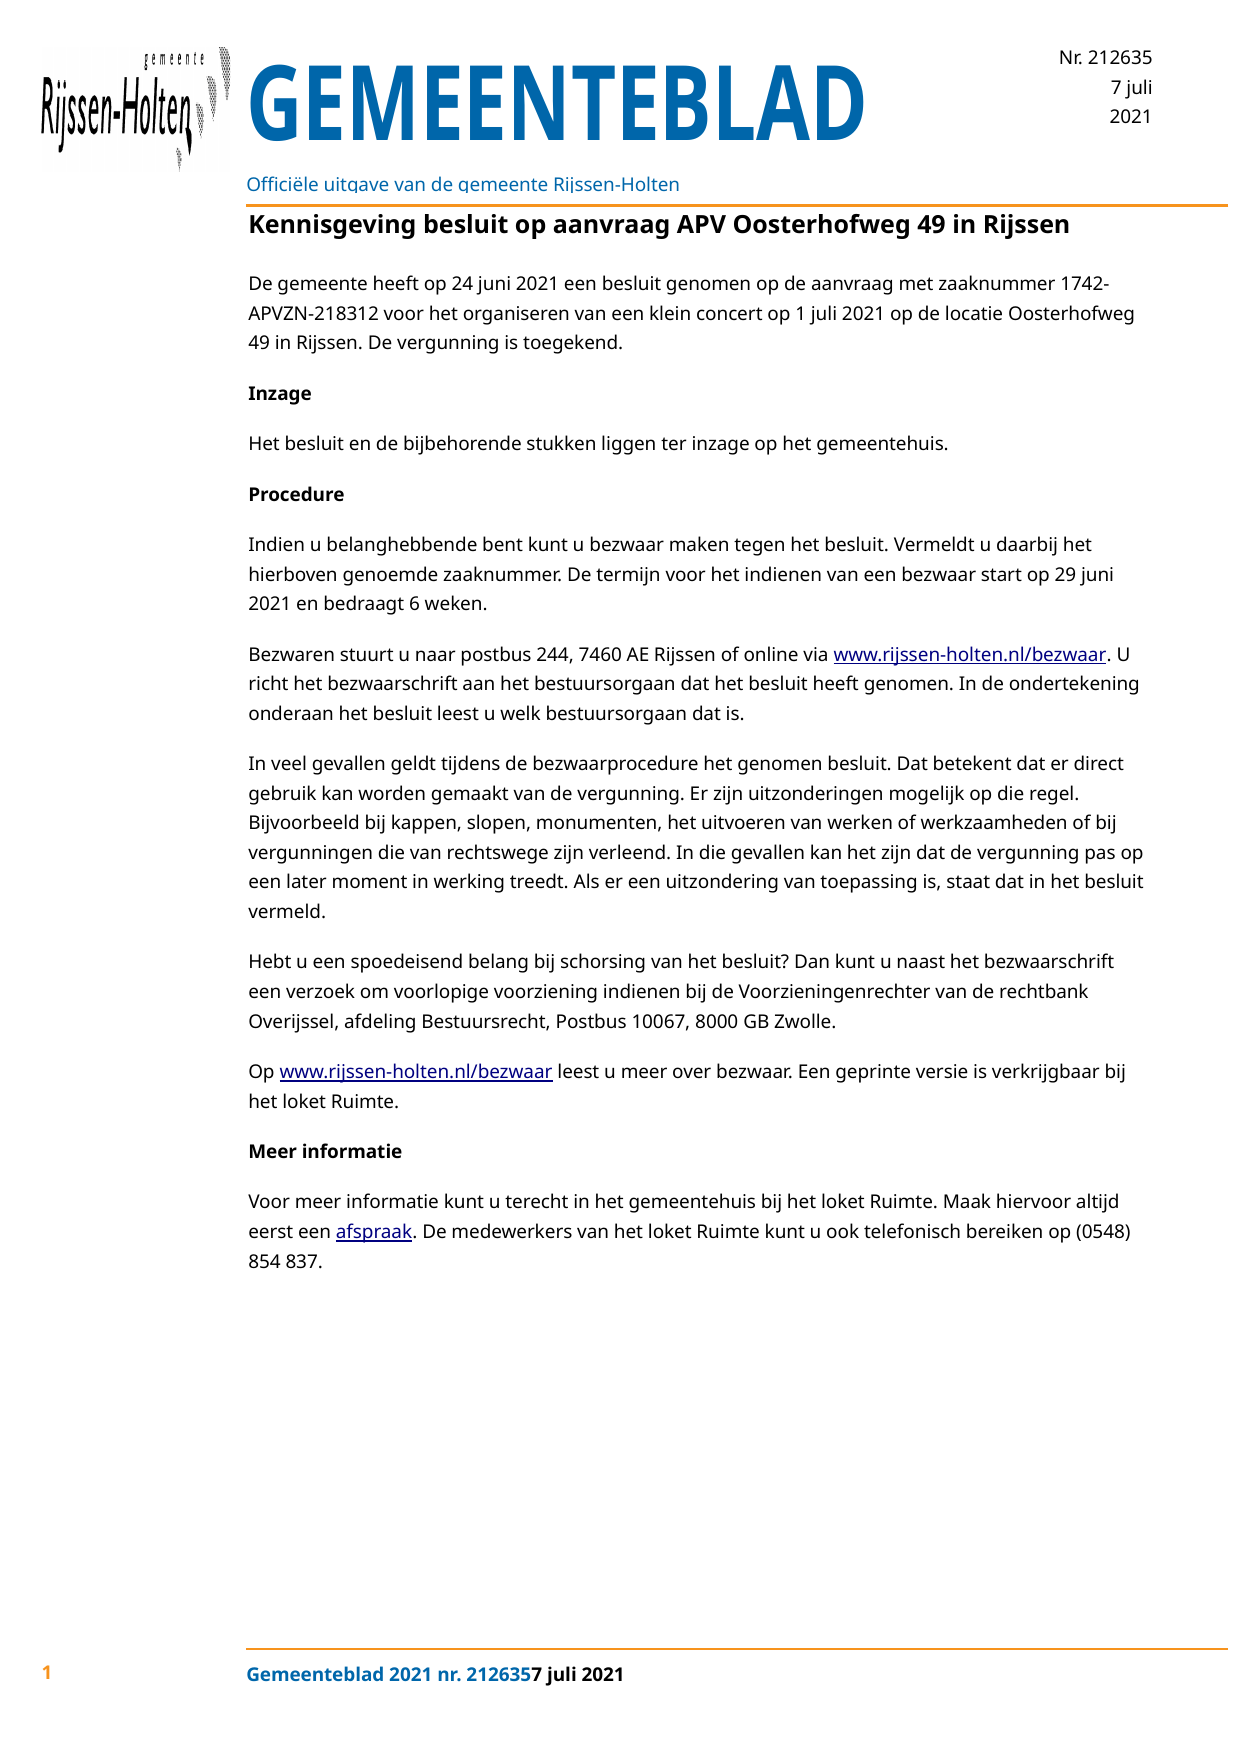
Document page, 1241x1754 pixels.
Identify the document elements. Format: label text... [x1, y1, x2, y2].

text Het besluit en de bijbehorende stukken liggen ter inzage op het gemeentehuis. [248, 430, 1152, 456]
text Bezwaren stuurt u naar postbus 244, 7460 AE Rijssen of online via www.rijssen-holten.nl/bezwaar. U richt het bezwaarschrift aan het bestuursorgaan dat het besluit heeft genomen. In de ondertekening onderaan het besluit leest u welk bestuursorgaan dat is. [248, 641, 1152, 726]
text Op www.rijssen-holten.nl/bezwaar leest u meer over bezwaar. Een geprinte versie is verkrijgbaar bij het loket Ruimte. [248, 1058, 1152, 1113]
text Procedure [248, 481, 1152, 506]
text Indien u belanghebbende bent kunt u bezwaar maken tegen het besluit. Vermeldt u daarbij het hierboven genoemde zaaknummer. De termijn voor het indienen van een bezwaar start op 29 juni 2021 en bedraagt 6 weken. [248, 531, 1152, 616]
text Meer informatie [248, 1138, 1152, 1164]
text Kennisgeving besluit op aanvraag APV Oosterhofweg 49 in Rijssen [248, 207, 1152, 241]
text De gemeente heeft op 24 juni 2021 een besluit genomen op de aanvraag met zaaknummer 1742-APVZN-218312 voor het organiseren van een klein concert op 1 juli 2021 op de locatie Oosterhofweg 49 in Rijssen. De vergunning is toegekend. [248, 270, 1152, 355]
picture [41, 47, 231, 172]
text Voor meer informatie kunt u terecht in het gemeentehuis bij het loket Ruimte. Maak hiervoor altijd eerst een afspraak. De medewerkers van het loket Ruimte kunt u ook telefonisch bereiken op (0548) 854 837. [248, 1189, 1152, 1273]
text Hebt u een spoedeisend belang bij schorsing van het besluit? Dan kunt u naast het bezwaarschrift een verzoek om voorlopige voorziening indienen bij de Voorzieningenrechter van de rechtbank Overijssel, afdeling Bestuursrecht, Postbus 10067, 8000 GB Zwolle. [248, 949, 1152, 1033]
text In veel gevallen geldt tijdens de bezwaarprocedure het genomen besluit. Dat betekent dat er direct gebruik kan worden gemaakt van de vergunning. Er zijn uitzonderingen mogelijk op die regel. Bijvoorbeeld bij kappen, slopen, monumenten, het uitvoeren van werken of werkzaamheden of bij vergunningen die van rechtswege zijn verleend. In die gevallen kan het zijn dat de vergunning pas op een later moment in werking treedt. Als er een uitzondering van toepassing is, staat dat in het besluit vermeld. [248, 750, 1152, 924]
text Inzage [248, 380, 1152, 406]
